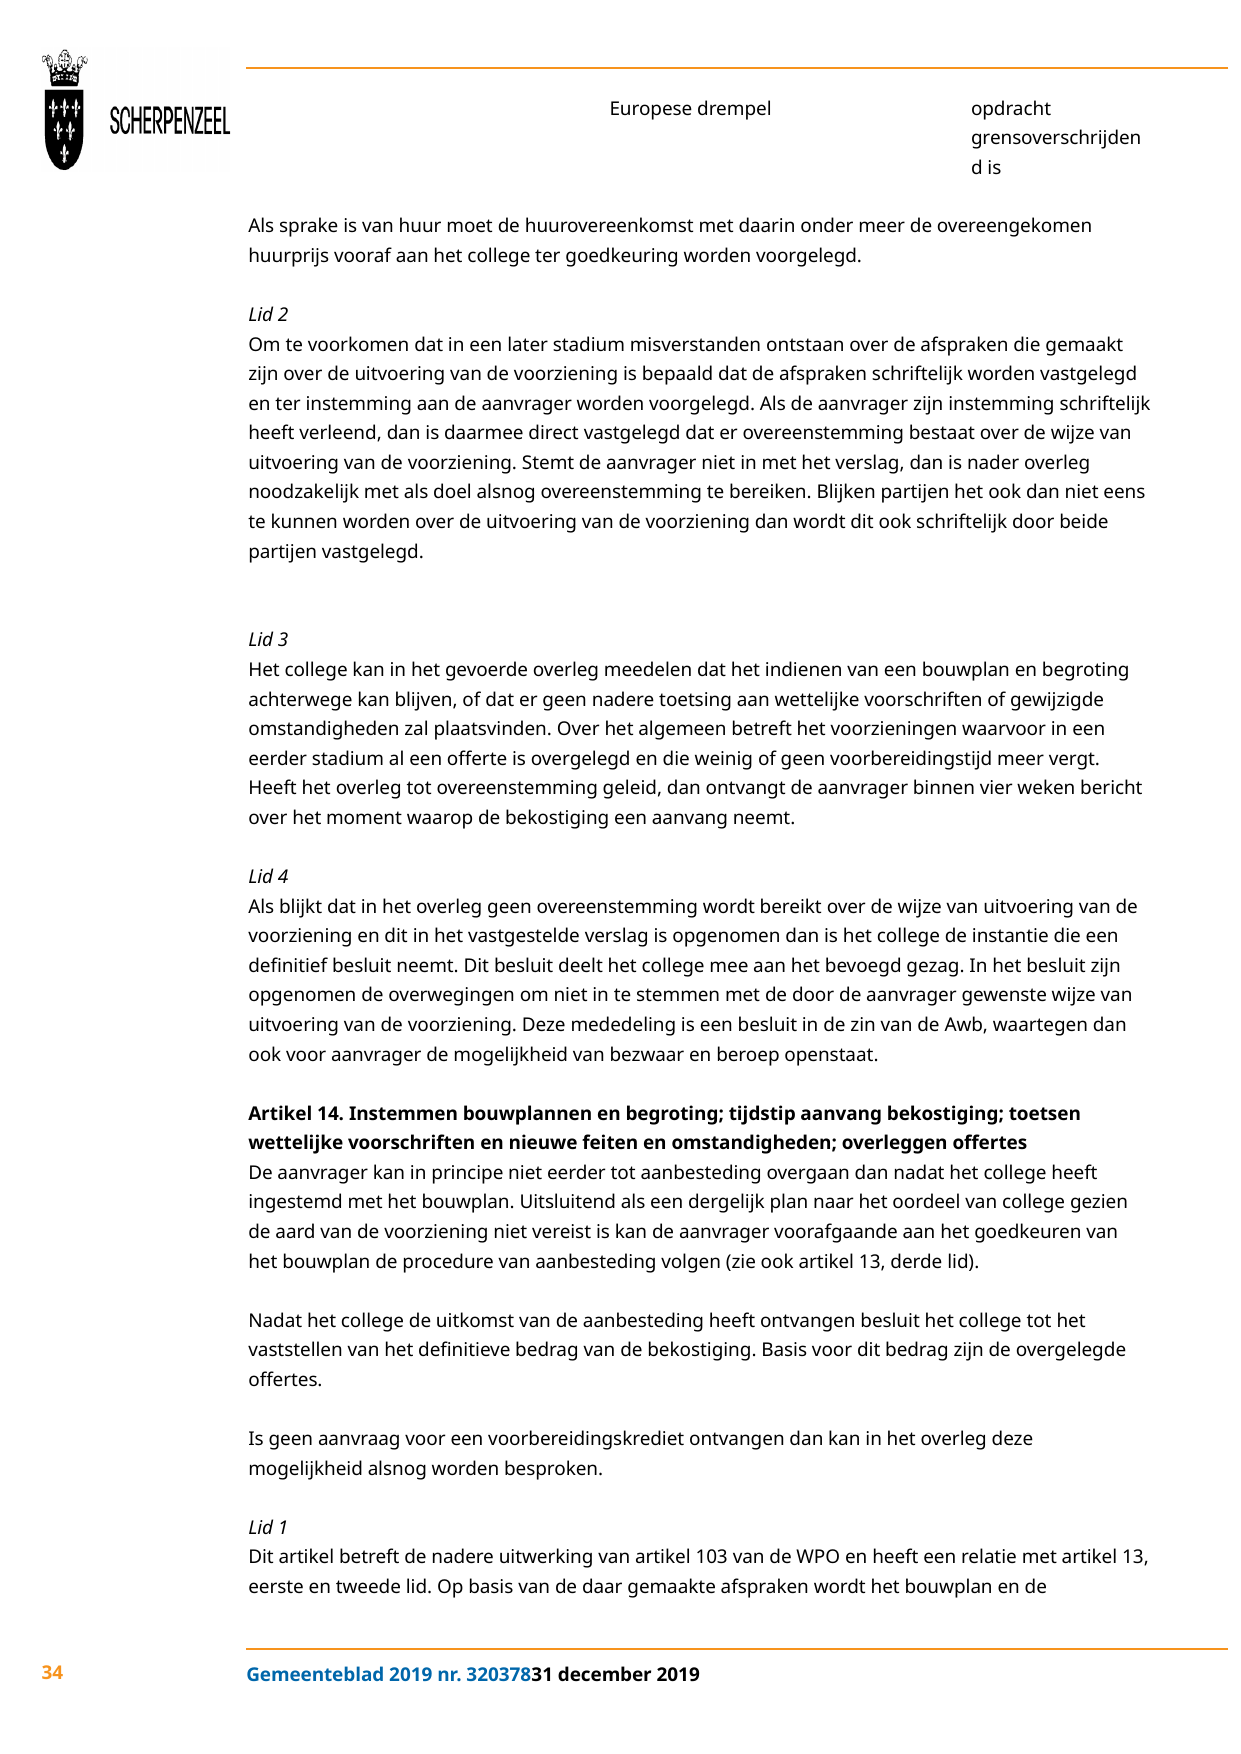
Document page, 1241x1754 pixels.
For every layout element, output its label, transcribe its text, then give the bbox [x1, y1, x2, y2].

text Als sprake is van huur moet de huurovereenkomst met daarin onder meer de overeengekomen huurprijs vooraf aan het college ter goedkeuring worden voorgelegd. [248, 212, 1152, 268]
table_cell [248, 95, 429, 180]
picture [41, 47, 231, 172]
table_cell [790, 95, 971, 180]
table_cell opdracht grensoverschrijdend is [971, 95, 1152, 180]
text Is geen aanvraag voor een voorbereidingskrediet ontvangen dan kan in het overleg deze mogelijkheid alsnog worden besproken. [248, 1425, 1152, 1481]
text Om te voorkomen dat in een later stadium misverstanden ontstaan over de afspraken die gemaakt zijn over de uitvoering van de voorziening is bepaald dat de afspraken schriftelijk worden vastgelegd en ter instemming aan de aanvrager worden voorgelegd. Als de aanvrager zijn instemming schriftelijk heeft verleend, dan is daarmee direct vastgelegd dat er overeenstemming bestaat over de wijze van uitvoering van de voorziening. Stemt de aanvrager niet in met het verslag, dan is nader overleg noodzakelijk met als doel alsnog overeenstemming te bereiken. Blijken partijen het ook dan niet eens te kunnen worden over de uitvoering van de voorziening dan wordt dit ook schriftelijk door beide partijen vastgelegd. [248, 331, 1152, 564]
text Lid 4 [248, 863, 1152, 889]
text Nadat het college de uitkomst van de aanbesteding heeft ontvangen besluit het college tot het vaststellen van het definitieve bedrag van de bekostiging. Basis voor dit bedrag zijn de overgelegde offertes. [248, 1307, 1152, 1392]
table_cell [429, 95, 609, 180]
text Het college kan in het gevoerde overleg meedelen dat het indienen van een bouwplan en begroting achterwege kan blijven, of dat er geen nadere toetsing aan wettelijke voorschriften of gewijzigde omstandigheden zal plaatsvinden. Over het algemeen betreft het voorzieningen waarvoor in een eerder stadium al een offerte is overgelegd en die weinig of geen voorbereidingstijd meer vergt. Heeft het overleg tot overeenstemming geleid, dan ontvangt de aanvrager binnen vier weken bericht over het moment waarop de bekostiging een aanvang neemt. [248, 656, 1152, 830]
text Dit artikel betreft de nadere uitwerking van artikel 103 van de WPO en heeft een relatie met artikel 13, eerste en tweede lid. Op basis van de daar gemaakte afspraken wordt het bouwplan en de [248, 1544, 1152, 1599]
table_cell Europese drempel [609, 95, 790, 180]
text Lid 2 [248, 301, 1152, 327]
text Artikel 14. Instemmen bouwplannen en begroting; tijdstip aanvang bekostiging; toetsen wettelijke voorschriften en nieuwe feiten en omstandigheden; overleggen offertes [248, 1100, 1152, 1155]
text De aanvrager kan in principe niet eerder tot aanbesteding overgaan dan nadat het college heeft ingestemd met het bouwplan. Uitsluitend als een dergelijk plan naar het oordeel van college gezien de aard van de voorziening niet vereist is kan de aanvrager voorafgaande aan het goedkeuren van het bouwplan de procedure van aanbesteding volgen (zie ook artikel 13, derde lid). [248, 1159, 1152, 1274]
text Lid 1 [248, 1514, 1152, 1540]
text Lid 3 [248, 627, 1152, 652]
text Als blijkt dat in het overleg geen overeenstemming wordt bereikt over de wijze van uitvoering van de voorziening en dit in het vastgestelde verslag is opgenomen dan is het college de instantie die een definitief besluit neemt. Dit besluit deelt het college mee aan het bevoegd gezag. In het besluit zijn opgenomen de overwegingen om niet in te stemmen met de door de aanvrager gewenste wijze van uitvoering van de voorziening. Deze mededeling is een besluit in de zin van de Awb, waartegen dan ook voor aanvrager de mogelijkheid van bezwaar en beroep openstaat. [248, 893, 1152, 1067]
